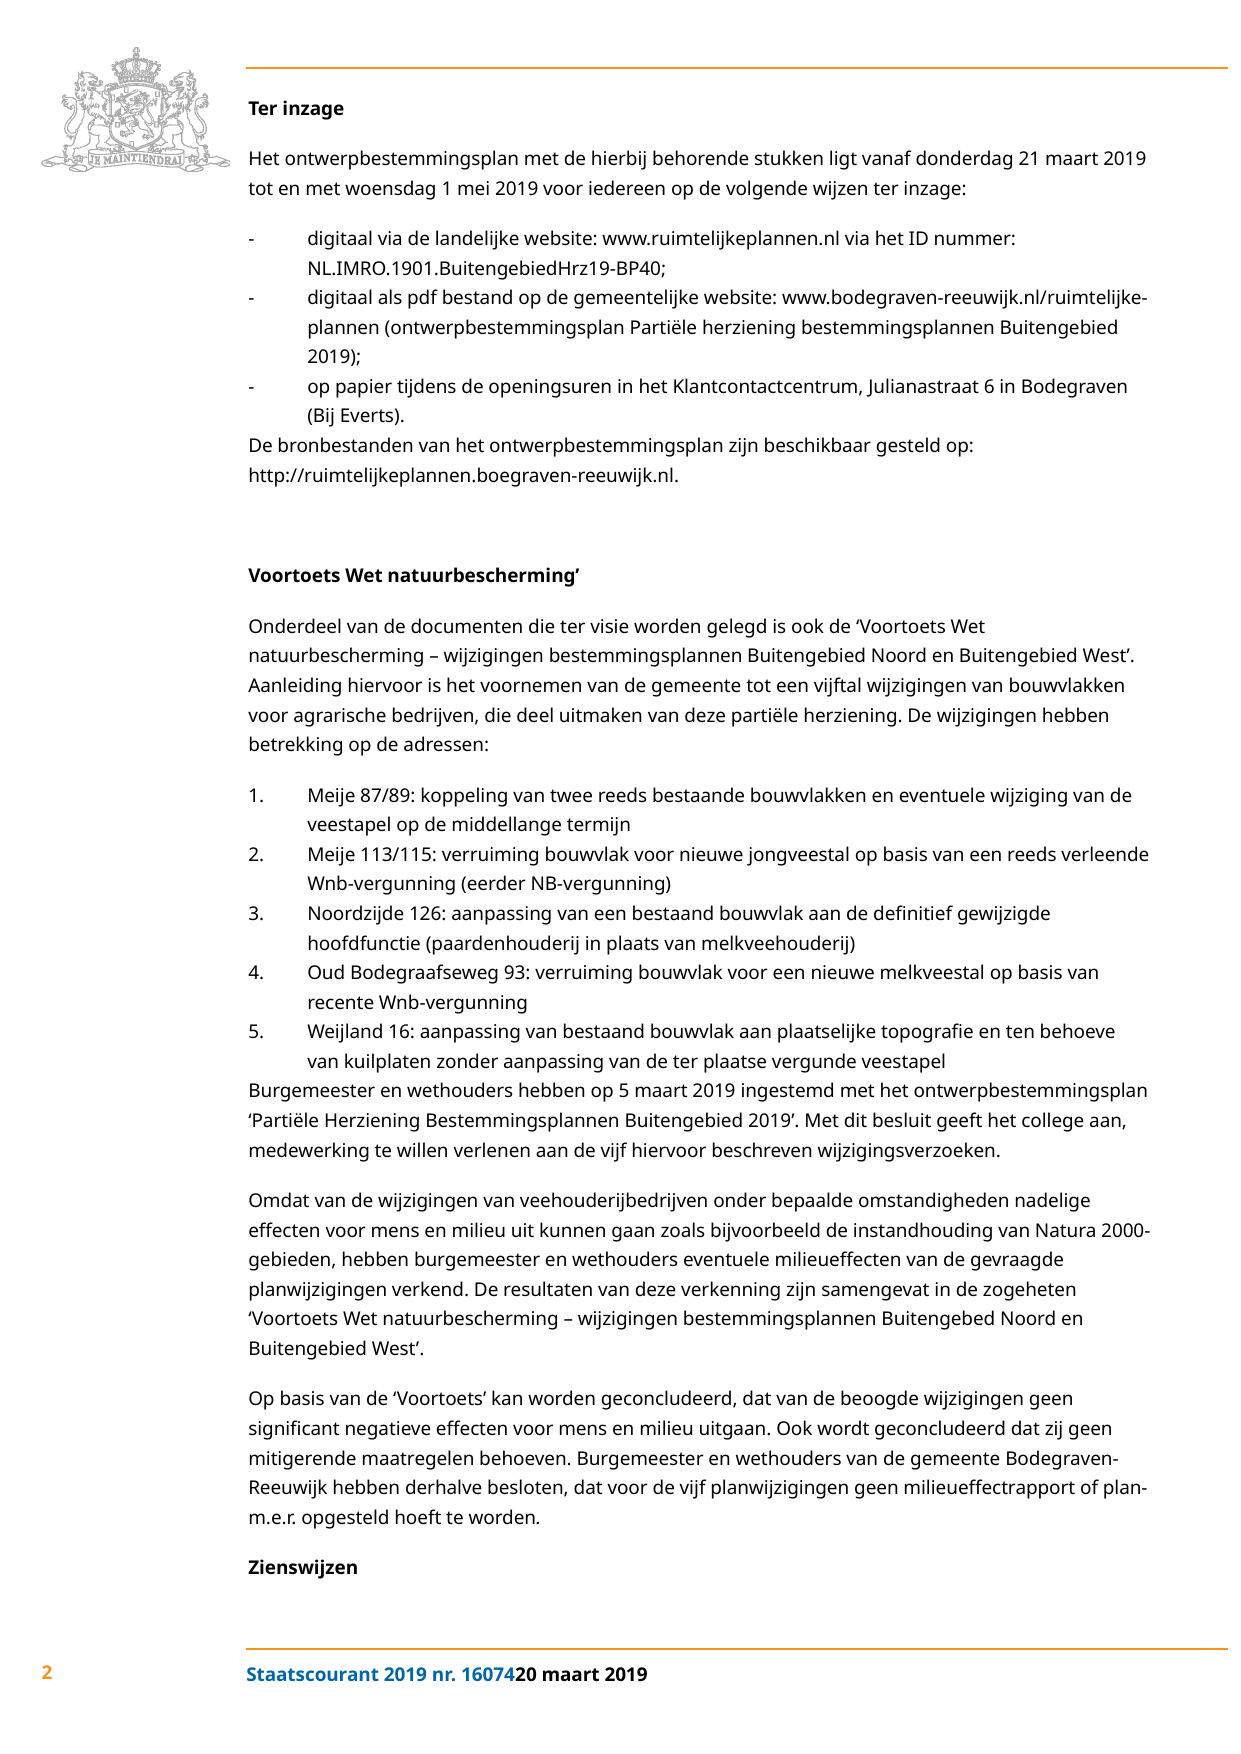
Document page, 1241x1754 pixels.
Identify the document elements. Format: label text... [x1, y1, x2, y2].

text Omdat van de wijzigingen van veehouderijbedrijven onder bepaalde omstandigheden nadelige effecten voor mens en milieu uit kunnen gaan zoals bijvoorbeeld de instandhouding van Natura 2000-gebieden, hebben burgemeester en wethouders eventuele milieueffecten van de gevraagde planwijzigingen verkend. De resultaten van deze verkenning zijn samengevat in de zogeheten ‘Voortoets Wet natuurbescherming – wijzigingen bestemmingsplannen Buitengebed Noord en Buitengebied West’. [248, 1187, 1152, 1361]
list Noordzijde 126: aanpassing van een bestaand bouwvlak aan de definitief gewijzigde hoofdfunctie (paardenhouderij in plaats van melkveehouderij) [248, 900, 1152, 956]
text Burgemeester en wethouders hebben op 5 maart 2019 ingestemd met het ontwerpbestemmingsplan ‘Partiële Herziening Bestemmingsplannen Buitengebied 2019’. Met dit besluit geeft het college aan, medewerking te willen verlenen aan de vijf hiervoor beschreven wijzigingsverzoeken. [248, 1078, 1152, 1163]
text Voortoets Wet natuurbescherming’ [248, 563, 1152, 588]
text De bronbestanden van het ontwerpbestemmingsplan zijn beschikbaar gesteld op: http://ruimtelijkeplannen.boegraven-reeuwijk.nl. [248, 432, 1152, 488]
text Onderdeel van de documenten die ter visie worden gelegd is ook de ‘Voortoets Wet natuurbescherming – wijzigingen bestemmingsplannen Buitengebied Noord en Buitengebied West’. Aanleiding hiervoor is het voornemen van de gemeente tot een vijftal wijzigingen van bouwvlakken voor agrarische bedrijven, die deel uitmaken van deze partiële herziening. De wijzigingen hebben betrekking op de adressen: [248, 613, 1152, 757]
list op papier tijdens de openingsuren in het Klantcontactcentrum, Julianastraat 6 in Bodegraven (Bij Everts). [248, 373, 1152, 428]
list Meije 113/115: verruiming bouwvlak voor nieuwe jongveestal op basis van een reeds verleende Wnb-vergunning (eerder NB-vergunning) [248, 841, 1152, 896]
picture [41, 47, 231, 172]
text Ter inzage [248, 95, 1152, 121]
list Meije 87/89: koppeling van twee reeds bestaande bouwvlakken en eventuele wijziging van de veestapel op de middellange termijn [248, 782, 1152, 837]
text Zienswijzen [248, 1554, 1152, 1580]
list Weijland 16: aanpassing van bestaand bouwvlak aan plaatselijke topografie en ten behoeve van kuilplaten zonder aanpassing van de ter plaatse vergunde veestapel [248, 1018, 1152, 1074]
list digitaal via de landelijke website: www.ruimtelijkeplannen.nl via het ID nummer: NL.IMRO.1901.BuitengebiedHrz19-BP40; [248, 225, 1152, 281]
list Oud Bodegraafseweg 93: verruiming bouwvlak voor een nieuwe melkveestal op basis van recente Wnb-vergunning [248, 959, 1152, 1015]
text Het ontwerpbestemmingsplan met de hierbij behorende stukken ligt vanaf donderdag 21 maart 2019 tot en met woensdag 1 mei 2019 voor iedereen op de volgende wijzen ter inzage: [248, 145, 1152, 201]
list digitaal als pdf bestand op de gemeentelijke website: www.bodegraven-reeuwijk.nl/ruimtelijke-plannen (ontwerpbestemmingsplan Partiële herziening bestemmingsplannen Buitengebied 2019); [248, 284, 1152, 369]
text Op basis van de ‘Voortoets’ kan worden geconcludeerd, dat van de beoogde wijzigingen geen significant negatieve effecten voor mens en milieu uitgaan. Ook wordt geconcludeerd dat zij geen mitigerende maatregelen behoeven. Burgemeester en wethouders van de gemeente Bodegraven-Reeuwijk hebben derhalve besloten, dat voor de vijf planwijzigingen geen milieueffectrapport of plan-m.e.r. opgesteld hoeft te worden. [248, 1386, 1152, 1530]
